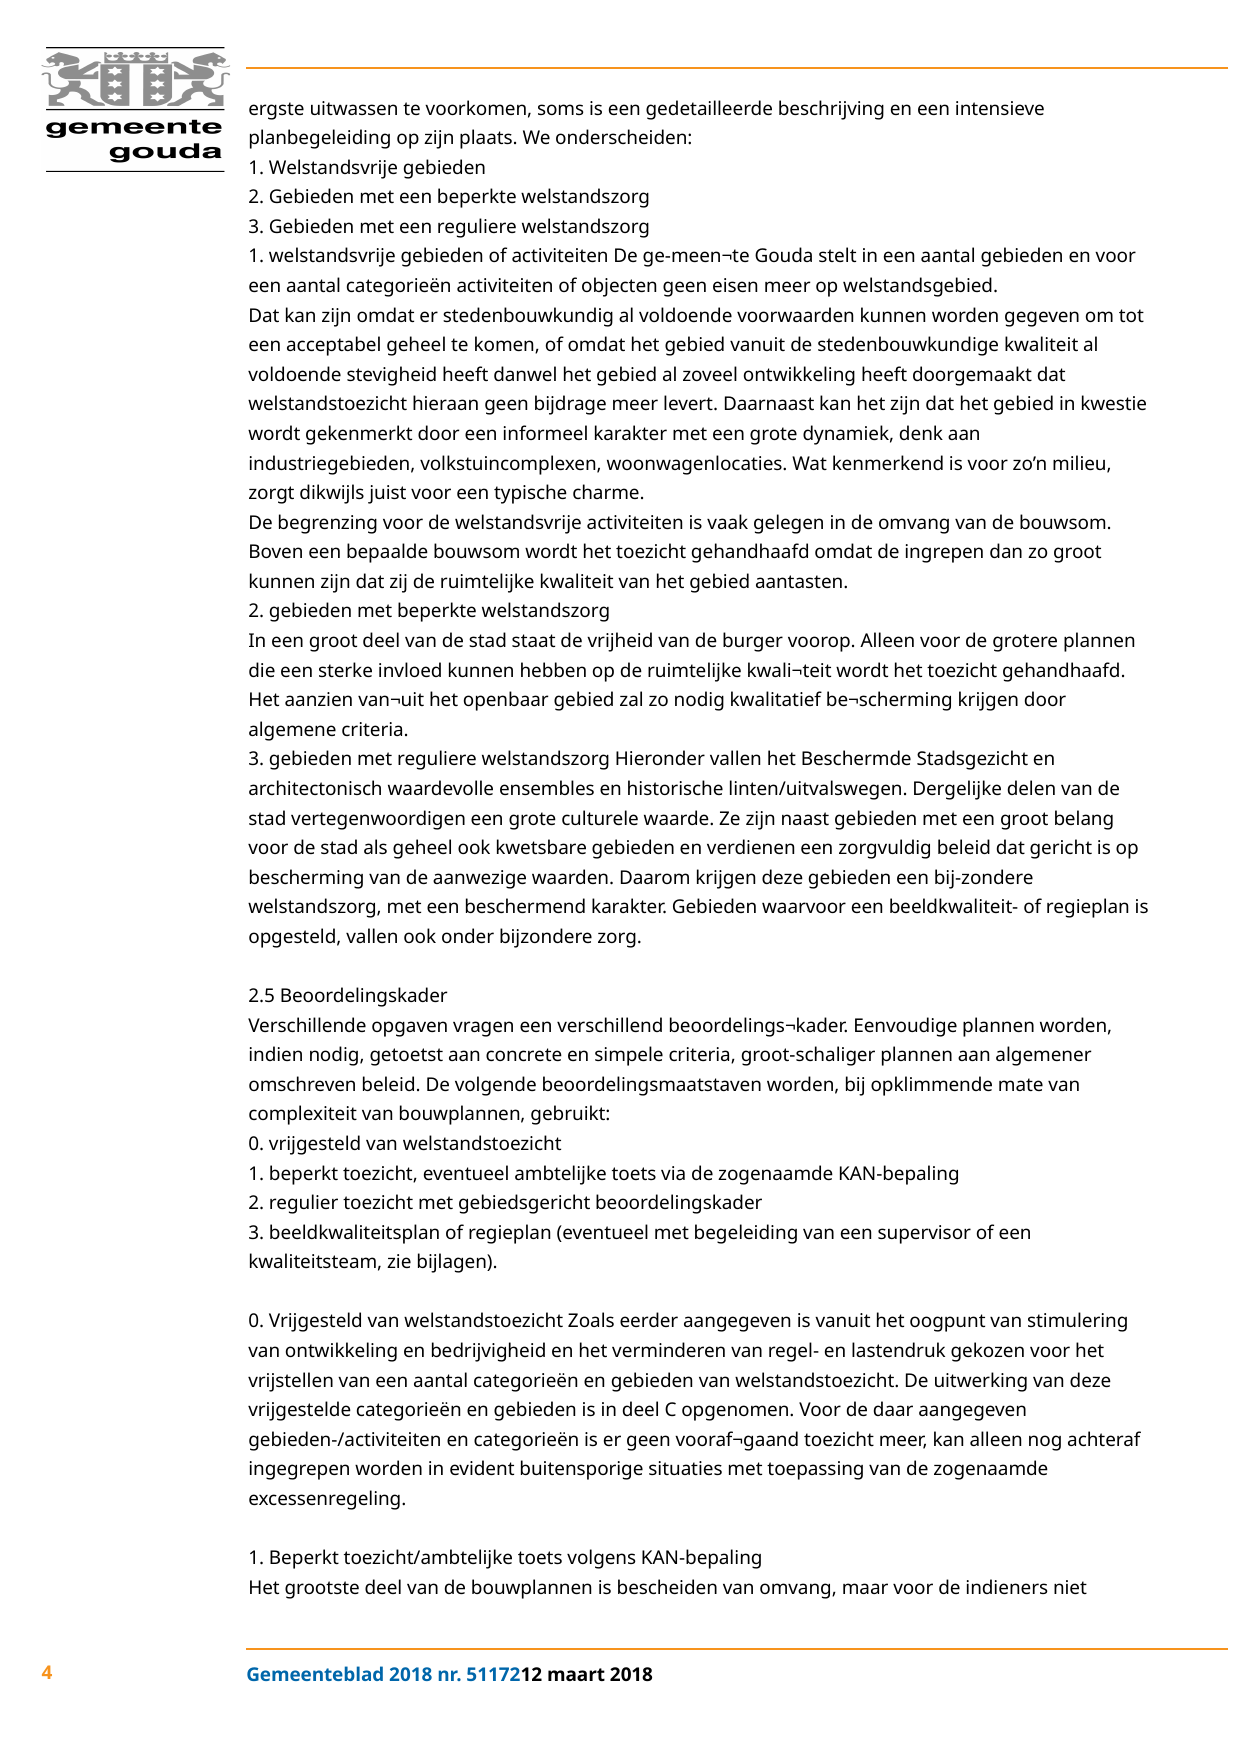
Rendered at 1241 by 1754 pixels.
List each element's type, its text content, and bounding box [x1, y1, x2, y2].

text 2. Gebieden met een beperkte welstandszorg [248, 183, 1152, 209]
text ergste uitwassen te voorkomen, soms is een gedetailleerde beschrijving en een intensieve planbegeleiding op zijn plaats. We onderscheiden: [248, 95, 1152, 150]
text 1. welstandsvrije gebieden of activiteiten De ge-meen¬te Gouda stelt in een aantal gebieden en voor een aantal categorieën activiteiten of objecten geen eisen meer op welstandsgebied. [248, 243, 1152, 298]
text 3. gebieden met reguliere welstandszorg Hieronder vallen het Beschermde Stadsgezicht en architectonisch waardevolle ensembles en historische linten/uitvalswegen. Dergelijke delen van de stad vertegenwoordigen een grote culturele waarde. Ze zijn naast gebieden met een groot belang voor de stad als geheel ook kwetsbare gebieden en verdienen een zorgvuldig beleid dat gericht is op bescherming van de aanwezige waarden. Daarom krijgen deze gebieden een bij-zondere welstandszorg, met een beschermend karakter. Gebieden waarvoor een beeldkwaliteit- of regieplan is opgesteld, vallen ook onder bijzondere zorg. [248, 746, 1152, 949]
text Verschillende opgaven vragen een verschillend beoordelings¬kader. Eenvoudige plannen worden, indien nodig, getoetst aan concrete en simpele criteria, groot-schaliger plannen aan algemener omschreven beleid. De volgende beoordelingsmaatstaven worden, bij opklimmende mate van complexiteit van bouwplannen, gebruikt: [248, 1012, 1152, 1126]
text In een groot deel van de stad staat de vrijheid van de burger voorop. Alleen voor de grotere plannen die een sterke invloed kunnen hebben op de ruimtelijke kwali¬teit wordt het toezicht gehandhaafd. Het aanzien van¬uit het openbaar gebied zal zo nodig kwalitatief be¬scherming krijgen door algemene criteria. [248, 627, 1152, 742]
text 0. Vrijgesteld van welstandstoezicht Zoals eerder aangegeven is vanuit het oogpunt van stimulering van ontwikkeling en bedrijvigheid en het verminderen van regel- en lastendruk gekozen voor het vrijstellen van een aantal categorieën en gebieden van welstandstoezicht. De uitwerking van deze vrijgestelde categorieën en gebieden is in deel C opgenomen. Voor de daar aangegeven gebieden-/activiteiten en categorieën is er geen vooraf¬gaand toezicht meer, kan alleen nog achteraf ingegrepen worden in evident buitensporige situaties met toepassing van de zogenaamde excessenregeling. [248, 1308, 1152, 1511]
text 3. Gebieden met een reguliere welstandszorg [248, 213, 1152, 239]
picture [41, 47, 231, 172]
text 1. Welstandsvrije gebieden [248, 154, 1152, 180]
text De begrenzing voor de welstandsvrije activiteiten is vaak gelegen in de omvang van de bouwsom. Boven een bepaalde bouwsom wordt het toezicht gehandhaafd omdat de ingrepen dan zo groot kunnen zijn dat zij de ruimtelijke kwaliteit van het gebied aantasten. [248, 509, 1152, 594]
text Dat kan zijn omdat er stedenbouwkundig al voldoende voorwaarden kunnen worden gegeven om tot een acceptabel geheel te komen, of omdat het gebied vanuit de stedenbouwkundige kwaliteit al voldoende stevigheid heeft danwel het gebied al zoveel ontwikkeling heeft doorgemaakt dat welstandstoezicht hieraan geen bijdrage meer levert. Daarnaast kan het zijn dat het gebied in kwestie wordt gekenmerkt door een informeel karakter met een grote dynamiek, denk aan industriegebieden, volkstuincomplexen, woonwagenlocaties. Wat kenmerkend is voor zo’n milieu, zorgt dikwijls juist voor een typische charme. [248, 302, 1152, 505]
text 1. beperkt toezicht, eventueel ambtelijke toets via de zogenaamde KAN-bepaling [248, 1160, 1152, 1186]
text 2.5 Beoordelingskader [248, 982, 1152, 1008]
text 1. Beperkt toezicht/ambtelijke toets volgens KAN-bepaling [248, 1544, 1152, 1570]
text Het grootste deel van de bouwplannen is bescheiden van omvang, maar voor de indieners niet [248, 1574, 1152, 1600]
text 3. beeldkwaliteitsplan of regieplan (eventueel met begeleiding van een supervisor of een kwaliteitsteam, zie bijlagen). [248, 1219, 1152, 1274]
text 2. regulier toezicht met gebiedsgericht beoordelingskader [248, 1189, 1152, 1215]
text 0. vrijgesteld van welstandstoezicht [248, 1130, 1152, 1156]
text 2. gebieden met beperkte welstandszorg [248, 598, 1152, 623]
